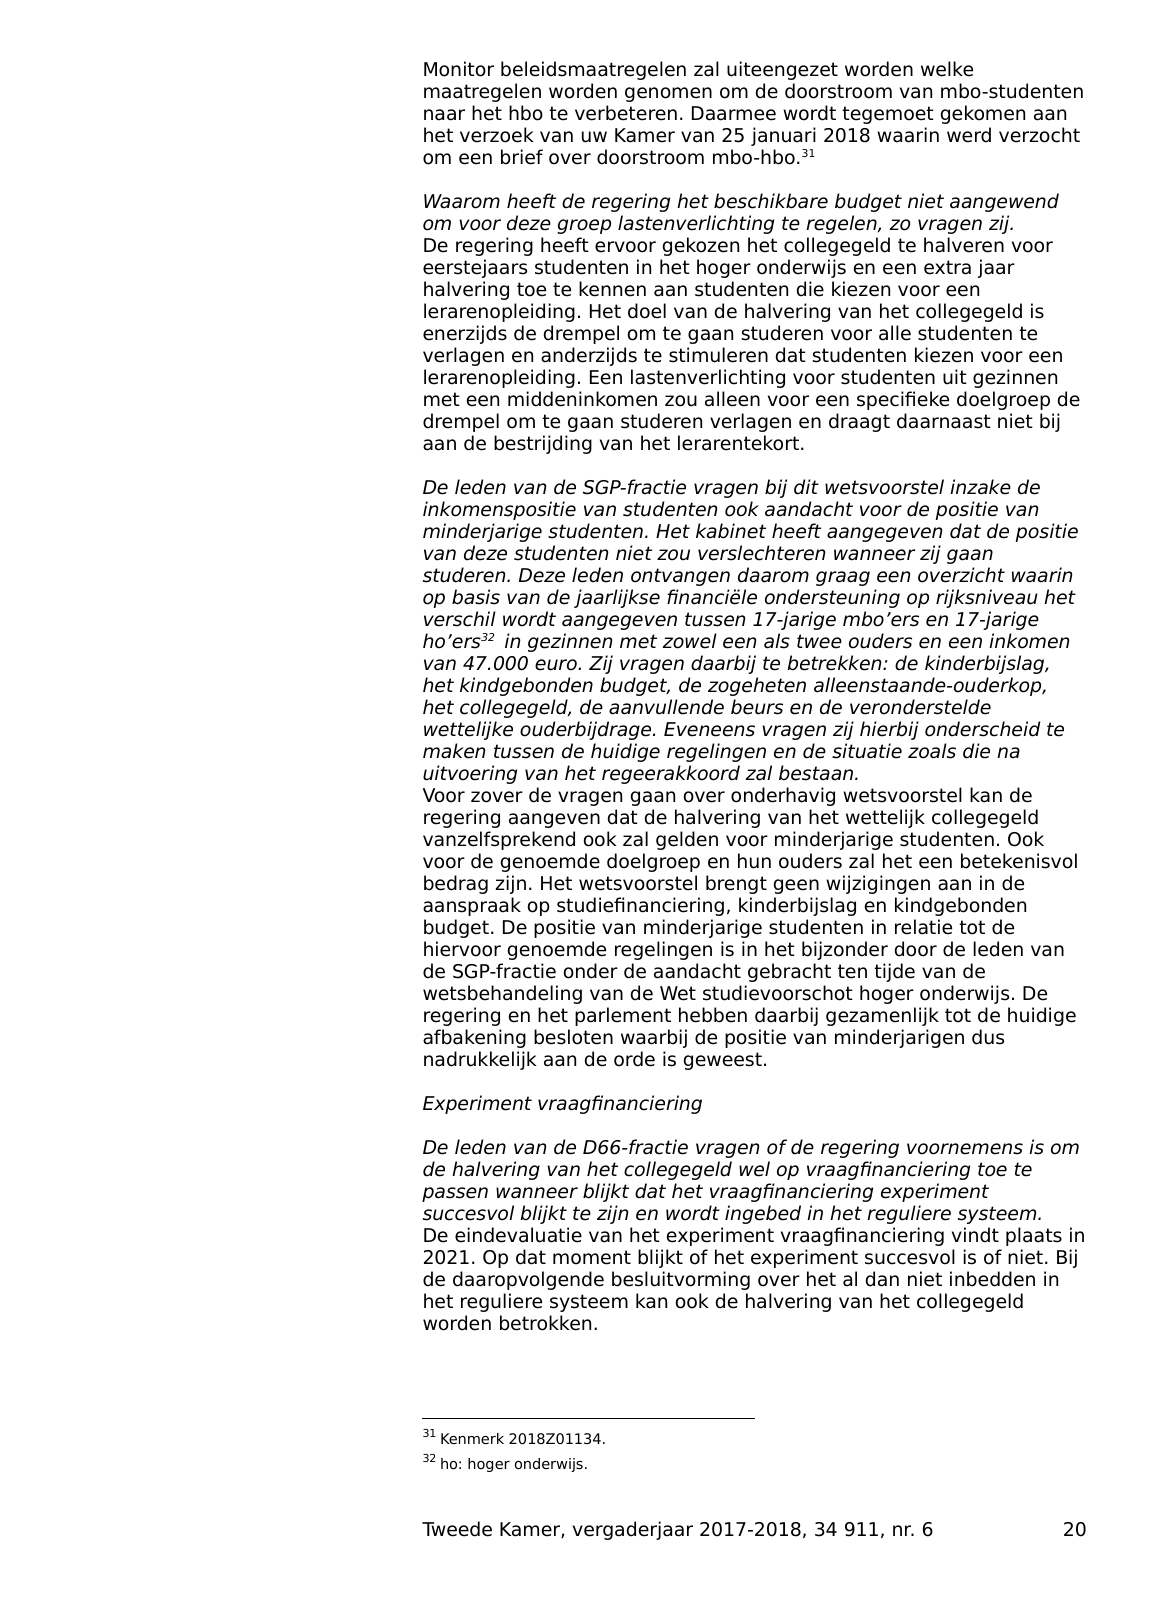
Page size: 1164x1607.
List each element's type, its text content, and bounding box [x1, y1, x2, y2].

text Voor zover de vragen gaan over onderhavig wetsvoorstel kan de regering aangeven dat de halvering van het wettelijk collegegeld vanzelfsprekend ook zal gelden voor minderjarige studenten. Ook voor de genoemde doelgroep en hun ouders zal het een betekenisvol bedrag zijn. Het wetsvoorstel brengt geen wijzigingen aan in de aanspraak op studiefinanciering, kinderbijslag en kindgebonden budget. De positie van minderjarige studenten in relatie tot de hiervoor genoemde regelingen is in het bijzonder door de leden van de SGP-fractie onder de aandacht gebracht ten tijde van de wetsbehandeling van de Wet studievoorschot hoger onderwijs. De regering en het parlement hebben daarbij gezamenlijk tot de huidige afbakening besloten waarbij de positie van minderjarigen dus nadrukkelijk aan de orde is geweest. [422, 785, 1087, 1071]
text De eindevaluatie van het experiment vraagfinanciering vindt plaats in 2021. Op dat moment blijkt of het experiment succesvol is of niet. Bij de daaropvolgende besluitvorming over het al dan niet inbedden in het reguliere systeem kan ook de halvering van het collegegeld worden betrokken. [422, 1225, 1087, 1335]
text Monitor beleidsmaatregelen zal uiteengezet worden welke maatregelen worden genomen om de doorstroom van mbo-studenten naar het hbo te verbeteren. Daarmee wordt tegemoet gekomen aan het verzoek van uw Kamer van 25 januari 2018 waarin werd verzocht om een brief over doorstroom mbo-hbo. [422, 59, 1087, 169]
text De leden van de D66-fractie vragen of de regering voornemens is om de halvering van het collegegeld wel op vraagfinanciering toe te passen wanneer blijkt dat het vraagfinanciering experiment succesvol blijkt te zijn en wordt ingebed in het reguliere systeem. [422, 1137, 1087, 1225]
text Waarom heeft de regering het beschikbare budget niet aangewend om voor deze groep lastenverlichting te regelen, zo vragen zij. [422, 191, 1087, 235]
text De regering heeft ervoor gekozen het collegegeld te halveren voor eerstejaars studenten in het hoger onderwijs en een extra jaar halvering toe te kennen aan studenten die kiezen voor een lerarenopleiding. Het doel van de halvering van het collegegeld is enerzijds de drempel om te gaan studeren voor alle studenten te verlagen en anderzijds te stimuleren dat studenten kiezen voor een lerarenopleiding. Een lastenverlichting voor studenten uit gezinnen met een middeninkomen zou alleen voor een specifieke doelgroep de drempel om te gaan studeren verlagen en draagt daarnaast niet bij aan de bestrijding van het lerarentekort. [422, 235, 1087, 455]
text ho: hoger onderwijs. [422, 1452, 1087, 1474]
subtitle Experiment vraagfinanciering [422, 1093, 1087, 1115]
text De leden van de SGP-fractie vragen bij dit wetsvoorstel inzake de inkomenspositie van studenten ook aandacht voor de positie van minderjarige studenten. Het kabinet heeft aangegeven dat de positie van deze studenten niet zou verslechteren wanneer zij gaan studeren. Deze leden ontvangen daarom graag een overzicht waarin op basis van de jaarlijkse financiële ondersteuning op rijksniveau het verschil wordt aangegeven tussen 17-jarige mbo’ers en 17-jarige ho’ers in gezinnen met zowel een als twee ouders en een inkomen van 47.000 euro. Zij vragen daarbij te betrekken: de kinderbijslag, het kindgebonden budget, de zogeheten alleenstaande-ouderkop, het collegegeld, de aanvullende beurs en de veronderstelde wettelijke ouderbijdrage. Eveneens vragen zij hierbij onderscheid te maken tussen de huidige regelingen en de situatie zoals die na uitvoering van het regeerakkoord zal bestaan. [422, 477, 1087, 785]
text Kenmerk 2018Z01134. [422, 1427, 1087, 1449]
